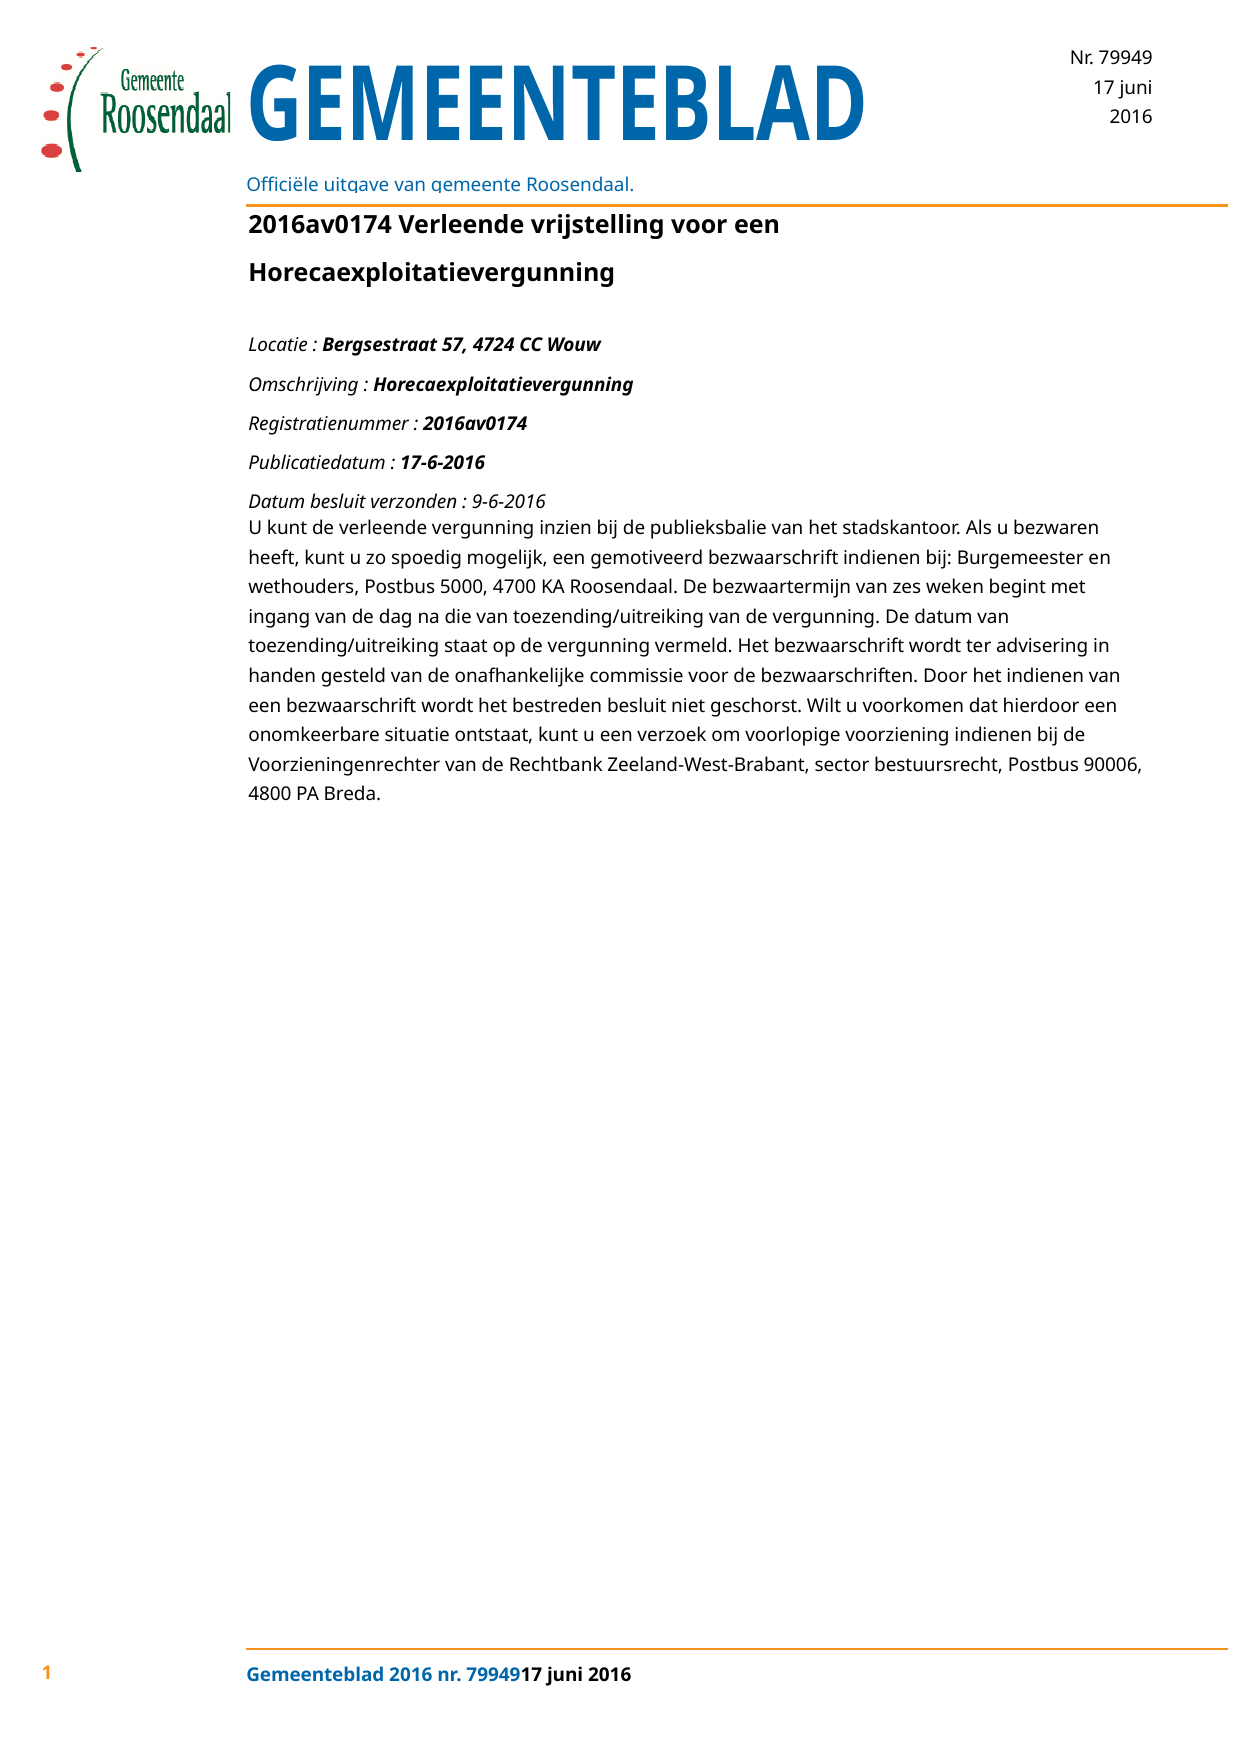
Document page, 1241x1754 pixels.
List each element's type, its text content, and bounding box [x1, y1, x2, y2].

text Publicatiedatum : 17-6-2016 [248, 449, 1152, 475]
text U kunt de verleende vergunning inzien bij de publieksbalie van het stadskantoor. Als u bezwaren heeft, kunt u zo spoedig mogelijk, een gemotiveerd bezwaarschrift indienen bij: Burgemeester en wethouders, Postbus 5000, 4700 KA Roosendaal. De bezwaartermijn van zes weken begint met ingang van de dag na die van toezending/uitreiking van de vergunning. De datum van toezending/uitreiking staat op de vergunning vermeld. Het bezwaarschrift wordt ter advisering in handen gesteld van de onafhankelijke commissie voor de bezwaarschriften. Door het indienen van een bezwaarschrift wordt het bestreden besluit niet geschorst. Wilt u voorkomen dat hierdoor een onomkeerbare situatie ontstaat, kunt u een verzoek om voorlopige voorziening indienen bij de Voorzieningenrechter van de Rechtbank Zeeland-West-Brabant, sector bestuursrecht, Postbus 90006, 4800 PA Breda. [248, 514, 1152, 806]
text Datum besluit verzonden : 9-6-2016 [248, 488, 1152, 514]
text Registratienummer : 2016av0174 [248, 410, 1152, 436]
text Locatie : Bergsestraat 57, 4724 CC Wouw [248, 331, 1152, 357]
picture [41, 47, 231, 172]
text Omschrijving : Horecaexploitatievergunning [248, 371, 1152, 396]
text 2016av0174 Verleende vrijstelling voor een Horecaexploitatievergunning [248, 207, 1152, 288]
